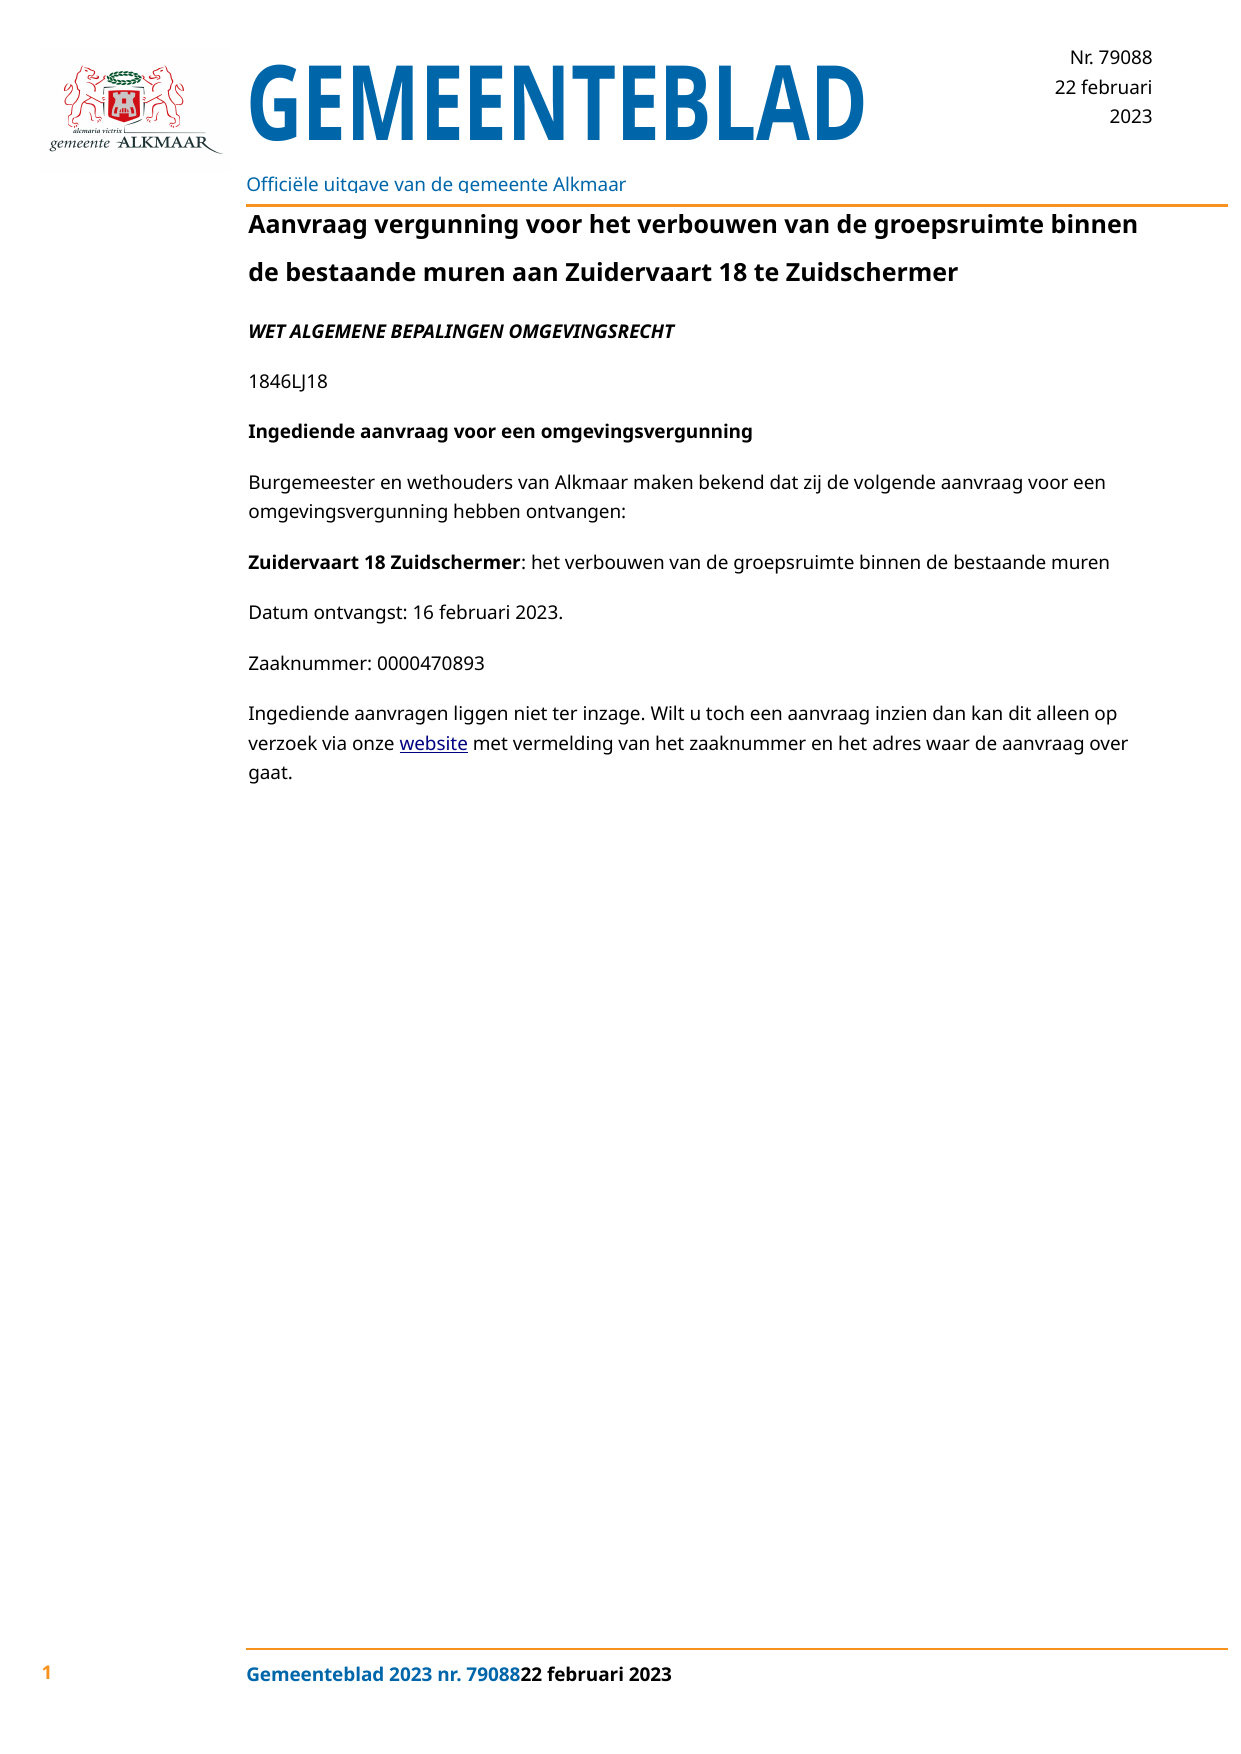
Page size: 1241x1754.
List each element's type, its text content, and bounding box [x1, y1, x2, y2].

text 1846LJ18 [248, 368, 1152, 394]
text WET ALGEMENE BEPALINGEN OMGEVINGSRECHT [248, 318, 1152, 344]
picture [41, 47, 231, 172]
text Aanvraag vergunning voor het verbouwen van de groepsruimte binnen de bestaande muren aan Zuidervaart 18 te Zuidschermer [248, 207, 1152, 288]
text Ingediende aanvraag voor een omgevingsvergunning [248, 419, 1152, 444]
text Zuidervaart 18 Zuidschermer: het verbouwen van de groepsruimte binnen de bestaande muren [248, 549, 1152, 575]
text Ingediende aanvragen liggen niet ter inzage. Wilt u toch een aanvraag inzien dan kan dit alleen op verzoek via onze website met vermelding van het zaaknummer en het adres waar de aanvraag over gaat. [248, 700, 1152, 785]
text Burgemeester en wethouders van Alkmaar maken bekend dat zij de volgende aanvraag voor een omgevingsvergunning hebben ontvangen: [248, 469, 1152, 524]
text Datum ontvangst: 16 februari 2023. [248, 599, 1152, 625]
text Zaaknummer: 0000470893 [248, 650, 1152, 676]
